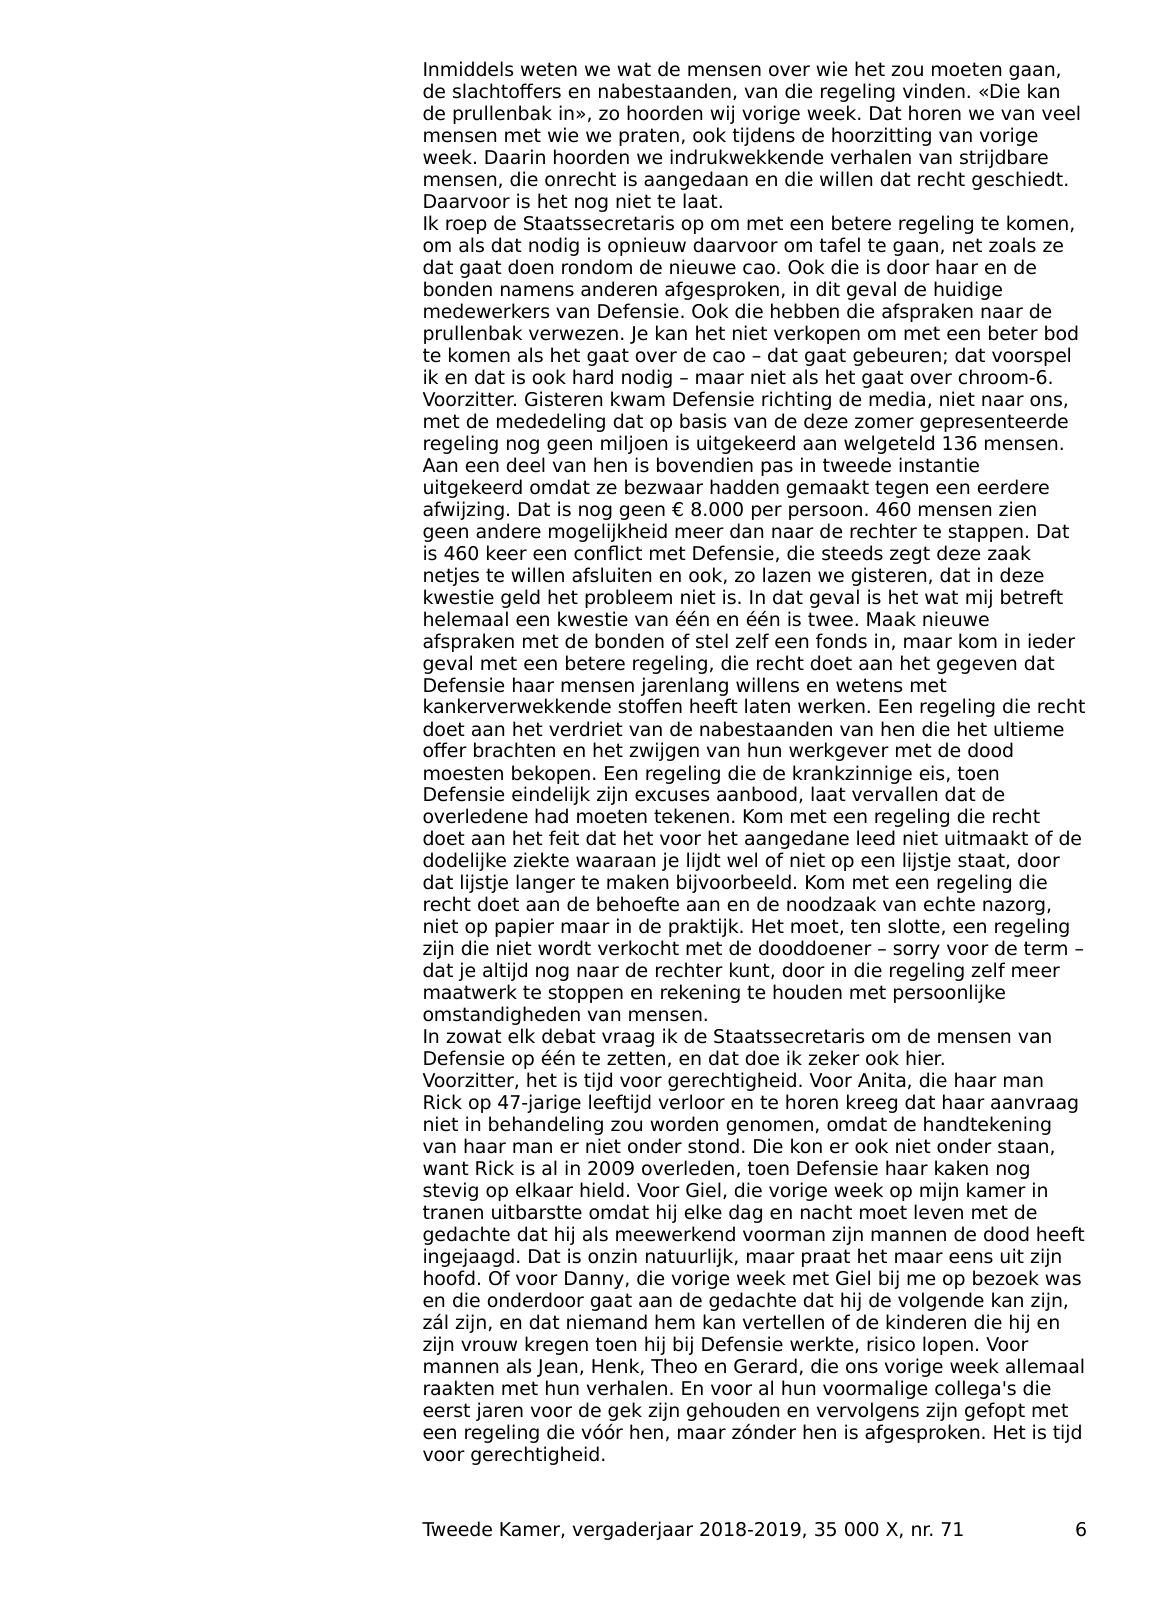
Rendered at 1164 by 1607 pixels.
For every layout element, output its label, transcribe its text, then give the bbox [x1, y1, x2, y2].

text Ik roep de Staatssecretaris op om met een betere regeling te komen, om als dat nodig is opnieuw daarvoor om tafel te gaan, net zoals ze dat gaat doen rondom de nieuwe cao. Ook die is door haar en de bonden namens anderen afgesproken, in dit geval de huidige medewerkers van Defensie. Ook die hebben die afspraken naar de prullenbak verwezen. Je kan het niet verkopen om met een beter bod te komen als het gaat over de cao – dat gaat gebeuren; dat voorspel ik en dat is ook hard nodig – maar niet als het gaat over chroom-6. [422, 213, 1087, 389]
text Inmiddels weten we wat de mensen over wie het zou moeten gaan, de slachtoffers en nabestaanden, van die regeling vinden. «Die kan de prullenbak in», zo hoorden wij vorige week. Dat horen we van veel mensen met wie we praten, ook tijdens de hoorzitting van vorige week. Daarin hoorden we indrukwekkende verhalen van strijdbare mensen, die onrecht is aangedaan en die willen dat recht geschiedt. Daarvoor is het nog niet te laat. [422, 59, 1087, 213]
text Voorzitter. Gisteren kwam Defensie richting de media, niet naar ons, met de mededeling dat op basis van de deze zomer gepresenteerde regeling nog geen miljoen is uitgekeerd aan welgeteld 136 mensen. Aan een deel van hen is bovendien pas in tweede instantie uitgekeerd omdat ze bezwaar hadden gemaakt tegen een eerdere afwijzing. Dat is nog geen € 8.000 per persoon. 460 mensen zien geen andere mogelijkheid meer dan naar de rechter te stappen. Dat is 460 keer een conflict met Defensie, die steeds zegt deze zaak netjes te willen afsluiten en ook, zo lazen we gisteren, dat in deze kwestie geld het probleem niet is. In dat geval is het wat mij betreft helemaal een kwestie van één en één is twee. Maak nieuwe afspraken met de bonden of stel zelf een fonds in, maar kom in ieder geval met een betere regeling, die recht doet aan het gegeven dat Defensie haar mensen jarenlang willens en wetens met kankerverwekkende stoffen heeft laten werken. Een regeling die recht doet aan het verdriet van de nabestaanden van hen die het ultieme offer brachten en het zwijgen van hun werkgever met de dood moesten bekopen. Een regeling die de krankzinnige eis, toen Defensie eindelijk zijn excuses aanbood, laat vervallen dat de overledene had moeten tekenen. Kom met een regeling die recht doet aan het feit dat het voor het aangedane leed niet uitmaakt of de dodelijke ziekte waaraan je lijdt wel of niet op een lijstje staat, door dat lijstje langer te maken bijvoorbeeld. Kom met een regeling die recht doet aan de behoefte aan en de noodzaak van echte nazorg, niet op papier maar in de praktijk. Het moet, ten slotte, een regeling zijn die niet wordt verkocht met de dooddoener – sorry voor de term – dat je altijd nog naar de rechter kunt, door in die regeling zelf meer maatwerk te stoppen en rekening te houden met persoonlijke omstandigheden van mensen. [422, 389, 1087, 1026]
text In zowat elk debat vraag ik de Staatssecretaris om de mensen van Defensie op één te zetten, en dat doe ik zeker ook hier. [422, 1026, 1087, 1070]
text Voorzitter, het is tijd voor gerechtigheid. Voor Anita, die haar man Rick op 47-jarige leeftijd verloor en te horen kreeg dat haar aanvraag niet in behandeling zou worden genomen, omdat de handtekening van haar man er niet onder stond. Die kon er ook niet onder staan, want Rick is al in 2009 overleden, toen Defensie haar kaken nog stevig op elkaar hield. Voor Giel, die vorige week op mijn kamer in tranen uitbarstte omdat hij elke dag en nacht moet leven met de gedachte dat hij als meewerkend voorman zijn mannen de dood heeft ingejaagd. Dat is onzin natuurlijk, maar praat het maar eens uit zijn hoofd. Of voor Danny, die vorige week met Giel bij me op bezoek was en die onderdoor gaat aan de gedachte dat hij de volgende kan zijn, zál zijn, en dat niemand hem kan vertellen of de kinderen die hij en zijn vrouw kregen toen hij bij Defensie werkte, risico lopen. Voor mannen als Jean, Henk, Theo en Gerard, die ons vorige week allemaal raakten met hun verhalen. En voor al hun voormalige collega's die eerst jaren voor de gek zijn gehouden en vervolgens zijn gefopt met een regeling die vóór hen, maar zónder hen is afgesproken. Het is tijd voor gerechtigheid. [422, 1070, 1087, 1466]
